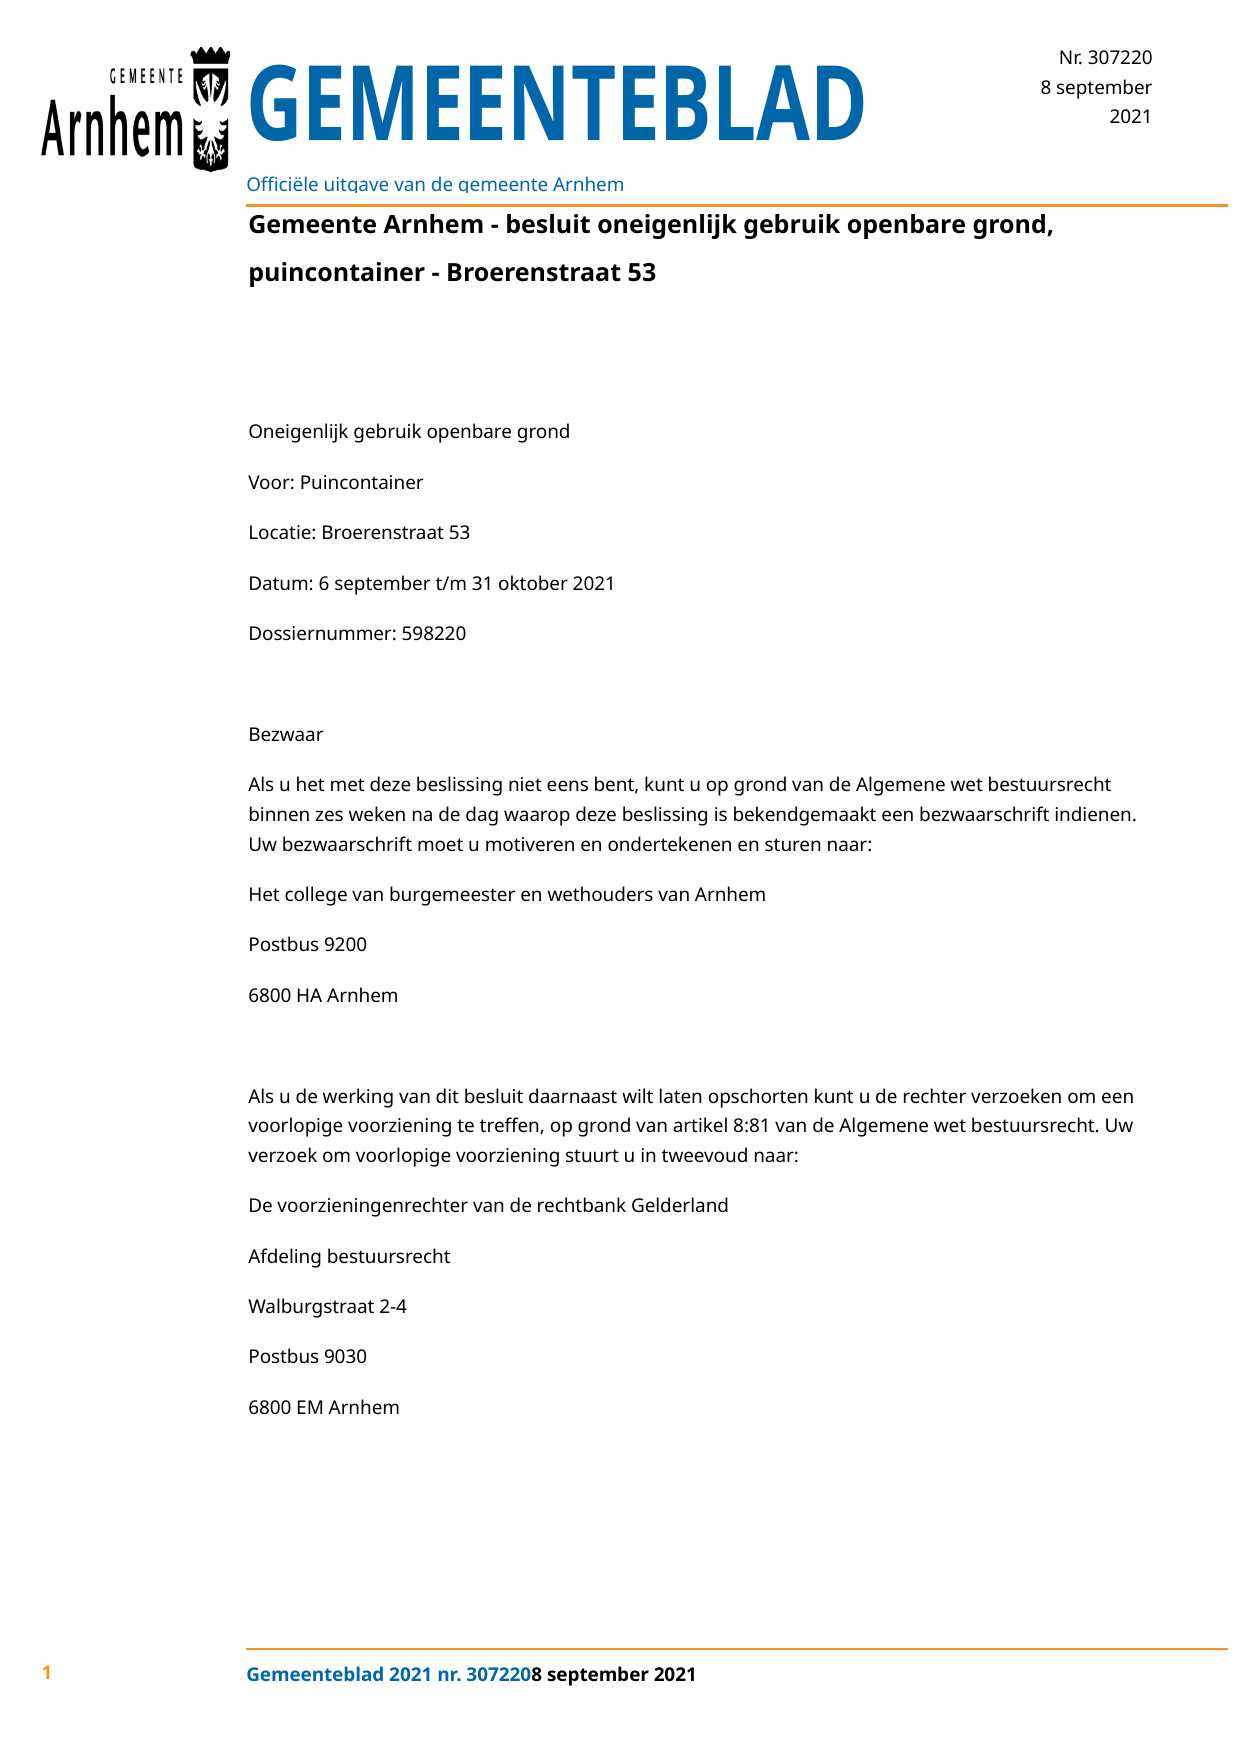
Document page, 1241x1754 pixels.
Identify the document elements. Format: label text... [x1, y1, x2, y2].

text Afdeling bestuursrecht [248, 1243, 1152, 1269]
text Locatie: Broerenstraat 53 [248, 519, 1152, 545]
text Het college van burgemeester en wethouders van Arnhem [248, 881, 1152, 907]
text Walburgstraat 2-4 [248, 1293, 1152, 1319]
text 6800 EM Arnhem [248, 1394, 1152, 1420]
text Bezwaar [248, 721, 1152, 747]
text Dossiernummer: 598220 [248, 620, 1152, 646]
text Als u de werking van dit besluit daarnaast wilt laten opschorten kunt u de rechter verzoeken om een voorlopige voorziening te treffen, op grond van artikel 8:81 van de Algemene wet bestuursrecht. Uw verzoek om voorlopige voorziening stuurt u in tweevoud naar: [248, 1083, 1152, 1168]
text Voor: Puincontainer [248, 469, 1152, 495]
picture [41, 47, 231, 172]
text Als u het met deze beslissing niet eens bent, kunt u op grond van de Algemene wet bestuursrecht binnen zes weken na de dag waarop deze beslissing is bekendgemaakt een bezwaarschrift indienen. Uw bezwaarschrift moet u motiveren en ondertekenen en sturen naar: [248, 772, 1152, 857]
text Postbus 9030 [248, 1344, 1152, 1369]
text 6800 HA Arnhem [248, 982, 1152, 1008]
text De voorzieningenrechter van de rechtbank Gelderland [248, 1192, 1152, 1218]
text Postbus 9200 [248, 932, 1152, 957]
text Oneigenlijk gebruik openbare grond [248, 419, 1152, 444]
text Datum: 6 september t/m 31 oktober 2021 [248, 570, 1152, 596]
text Gemeente Arnhem - besluit oneigenlijk gebruik openbare grond, puincontainer - Broerenstraat 53 [248, 207, 1152, 288]
